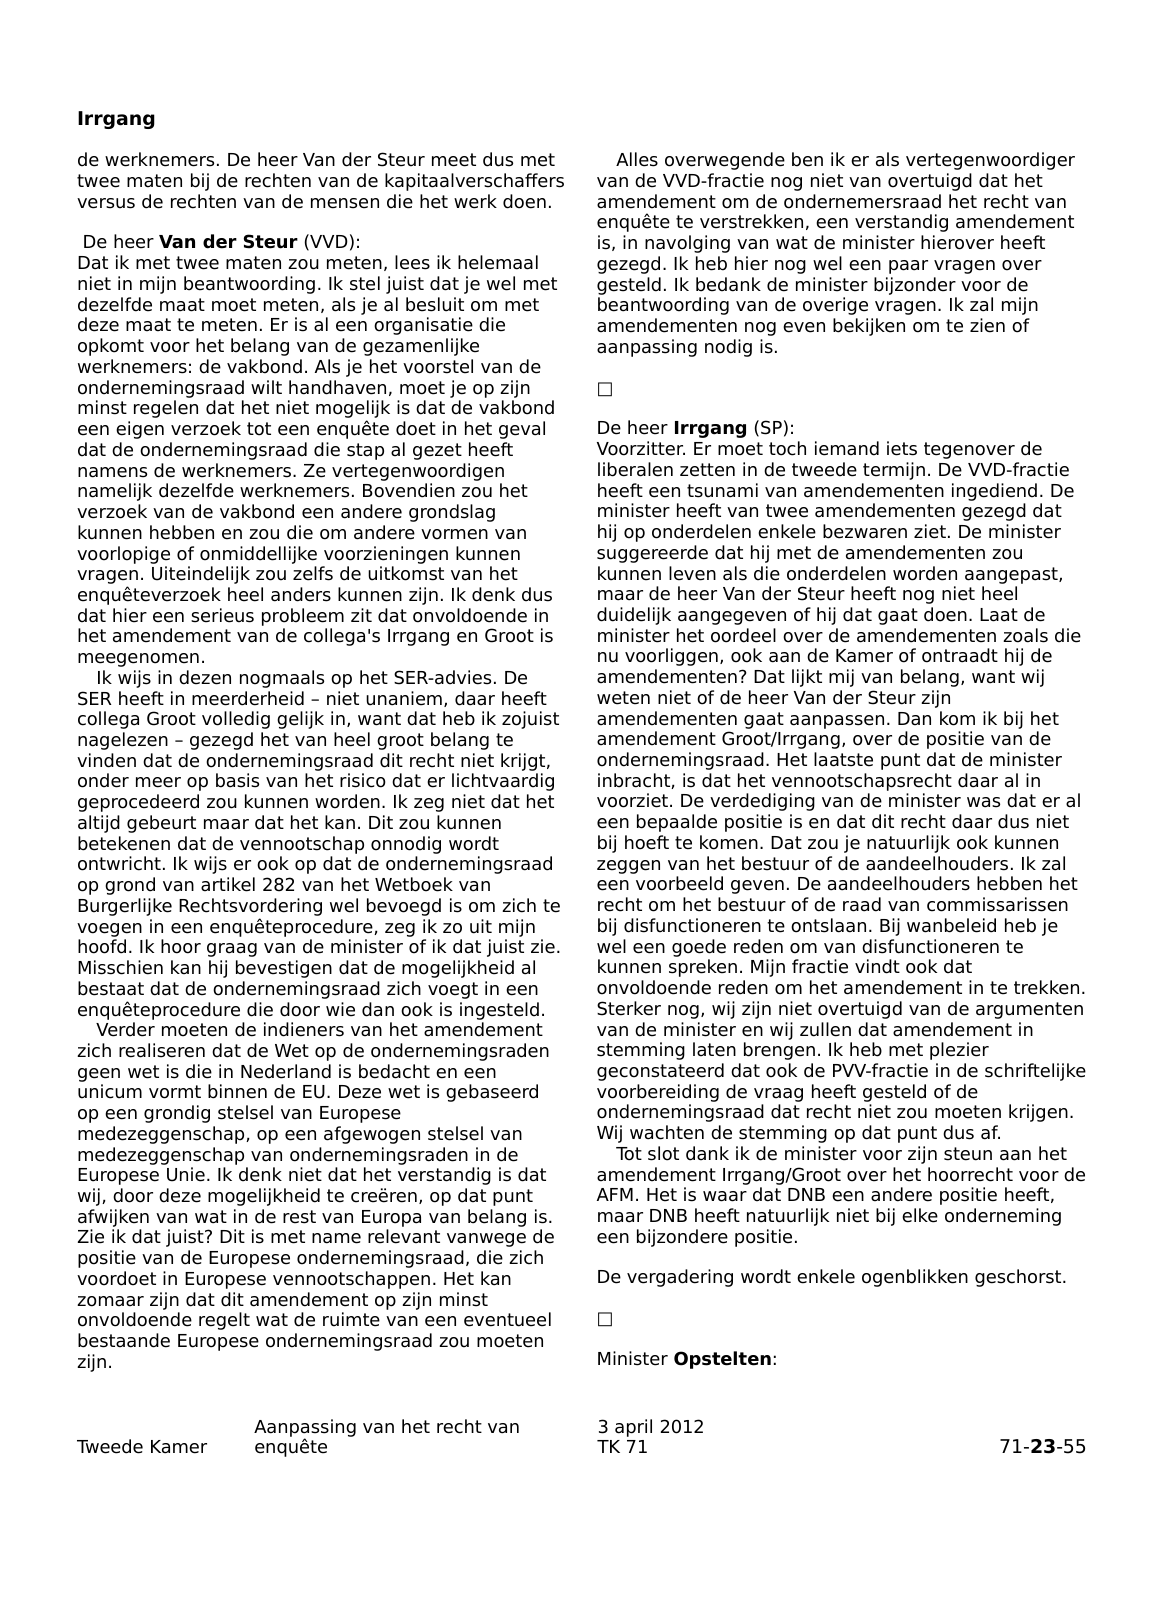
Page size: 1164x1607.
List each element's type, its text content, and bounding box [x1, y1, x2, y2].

text Voorzitter. Er moet toch iemand iets tegenover de liberalen zetten in de tweede termijn. De VVD-fractie heeft een tsunami van amendementen ingediend. De minister heeft van twee amendementen gezegd dat hij op onderdelen enkele bezwaren ziet. De minister suggereerde dat hij met de amendementen zou kunnen leven als die onderdelen worden aangepast, maar de heer Van der Steur heeft nog niet heel duidelijk aangegeven of hij dat gaat doen. Laat de minister het oordeel over de amendementen zoals die nu voorliggen, ook aan de Kamer of ontraadt hij de amendementen? Dat lijkt mij van belang, want wij weten niet of de heer Van der Steur zijn amendementen gaat aanpassen. Dan kom ik bij het amendement Groot/Irrgang, over de positie van de ondernemingsraad. Het laatste punt dat de minister inbracht, is dat het vennootschapsrecht daar al in voorziet. De verdediging van de minister was dat er al een bepaalde positie is en dat dit recht daar dus niet bij hoeft te komen. Dat zou je natuurlijk ook kunnen zeggen van het bestuur of de aandeelhouders. Ik zal een voorbeeld geven. De aandeelhouders hebben het recht om het bestuur of de raad van commissarissen bij disfunctioneren te ontslaan. Bij wanbeleid heb je wel een goede reden om van disfunctioneren te kunnen spreken. Mijn fractie vindt ook dat onvoldoende reden om het amendement in te trekken. Sterker nog, wij zijn niet overtuigd van de argumenten van de minister en wij zullen dat amendement in stemming laten brengen. Ik heb met plezier geconstateerd dat ook de PVV-fractie in de schriftelijke voorbereiding de vraag heeft gesteld of de ondernemingsraad dat recht niet zou moeten krijgen. Wij wachten de stemming op dat punt dus af. [596, 439, 1087, 1144]
text Minister Opstelten: [596, 1349, 1087, 1369]
text Tot slot dank ik de minister voor zijn steun aan het amendement Irrgang/Groot over het hoorrecht voor de AFM. Het is waar dat DNB een andere positie heeft, maar DNB heeft natuurlijk niet bij elke onderneming een bijzondere positie. [596, 1144, 1087, 1247]
text Dat ik met twee maten zou meten, lees ik helemaal niet in mijn beantwoording. Ik stel juist dat je wel met dezelfde maat moet meten, als je al besluit om met deze maat te meten. Er is al een organisatie die opkomt voor het belang van de gezamenlijke werknemers: de vakbond. Als je het voorstel van de ondernemingsraad wilt handhaven, moet je op zijn minst regelen dat het niet mogelijk is dat de vakbond een eigen verzoek tot een enquête doet in het geval dat de ondernemingsraad die stap al gezet heeft namens de werknemers. Ze vertegenwoordigen namelijk dezelfde werknemers. Bovendien zou het verzoek van de vakbond een andere grondslag kunnen hebben en zou die om andere vormen van voorlopige of onmiddellijke voorzieningen kunnen vragen. Uiteindelijk zou zelfs de uitkomst van het enquêteverzoek heel anders kunnen zijn. Ik denk dus dat hier een serieus probleem zit dat onvoldoende in het amendement van de collega's Irrgang en Groot is meegenomen. [77, 253, 567, 668]
text De vergadering wordt enkele ogenblikken geschorst. [596, 1267, 1087, 1288]
text □ [596, 377, 1087, 398]
text Verder moeten de indieners van het amendement zich realiseren dat de Wet op de ondernemingsraden geen wet is die in Nederland is bedacht en een unicum vormt binnen de EU. Deze wet is gebaseerd op een grondig stelsel van Europese medezeggenschap, op een afgewogen stelsel van medezeggenschap van ondernemingsraden in de Europese Unie. Ik denk niet dat het verstandig is dat wij, door deze mogelijkheid te creëren, op dat punt afwijken van wat in de rest van Europa van belang is. Zie ik dat juist? Dit is met name relevant vanwege de positie van de Europese ondernemingsraad, die zich voordoet in Europese vennootschappen. Het kan zomaar zijn dat dit amendement op zijn minst onvoldoende regelt wat de ruimte van een eventueel bestaande Europese ondernemingsraad zou moeten zijn. [77, 1020, 567, 1372]
text Ik wijs in dezen nogmaals op het SER-advies. De SER heeft in meerderheid – niet unaniem, daar heeft collega Groot volledig gelijk in, want dat heb ik zojuist nagelezen – gezegd het van heel groot belang te vinden dat de ondernemingsraad dit recht niet krijgt, onder meer op basis van het risico dat er lichtvaardig geprocedeerd zou kunnen worden. Ik zeg niet dat het altijd gebeurt maar dat het kan. Dit zou kunnen betekenen dat de vennootschap onnodig wordt ontwricht. Ik wijs er ook op dat de ondernemingsraad op grond van artikel 282 van het Wetboek van Burgerlijke Rechtsvordering wel bevoegd is om zich te voegen in een enquêteprocedure, zeg ik zo uit mijn hoofd. Ik hoor graag van de minister of ik dat juist zie. Misschien kan hij bevestigen dat de mogelijkheid al bestaat dat de ondernemingsraad zich voegt in een enquêteprocedure die door wie dan ook is ingesteld. [77, 668, 567, 1020]
text De heer Irrgang (SP): [596, 418, 1087, 439]
text de werknemers. De heer Van der Steur meet dus met twee maten bij de rechten van de kapitaalverschaffers versus de rechten van de mensen die het werk doen. [77, 150, 567, 212]
text Alles overwegende ben ik er als vertegenwoordiger van de VVD-fractie nog niet van overtuigd dat het amendement om de ondernemersraad het recht van enquête te verstrekken, een verstandig amendement is, in navolging van wat de minister hierover heeft gezegd. Ik heb hier nog wel een paar vragen over gesteld. Ik bedank de minister bijzonder voor de beantwoording van de overige vragen. Ik zal mijn amendementen nog even bekijken om te zien of aanpassing nodig is. [596, 150, 1087, 357]
text □ [596, 1308, 1087, 1329]
text De heer Van der Steur (VVD): [77, 232, 567, 253]
